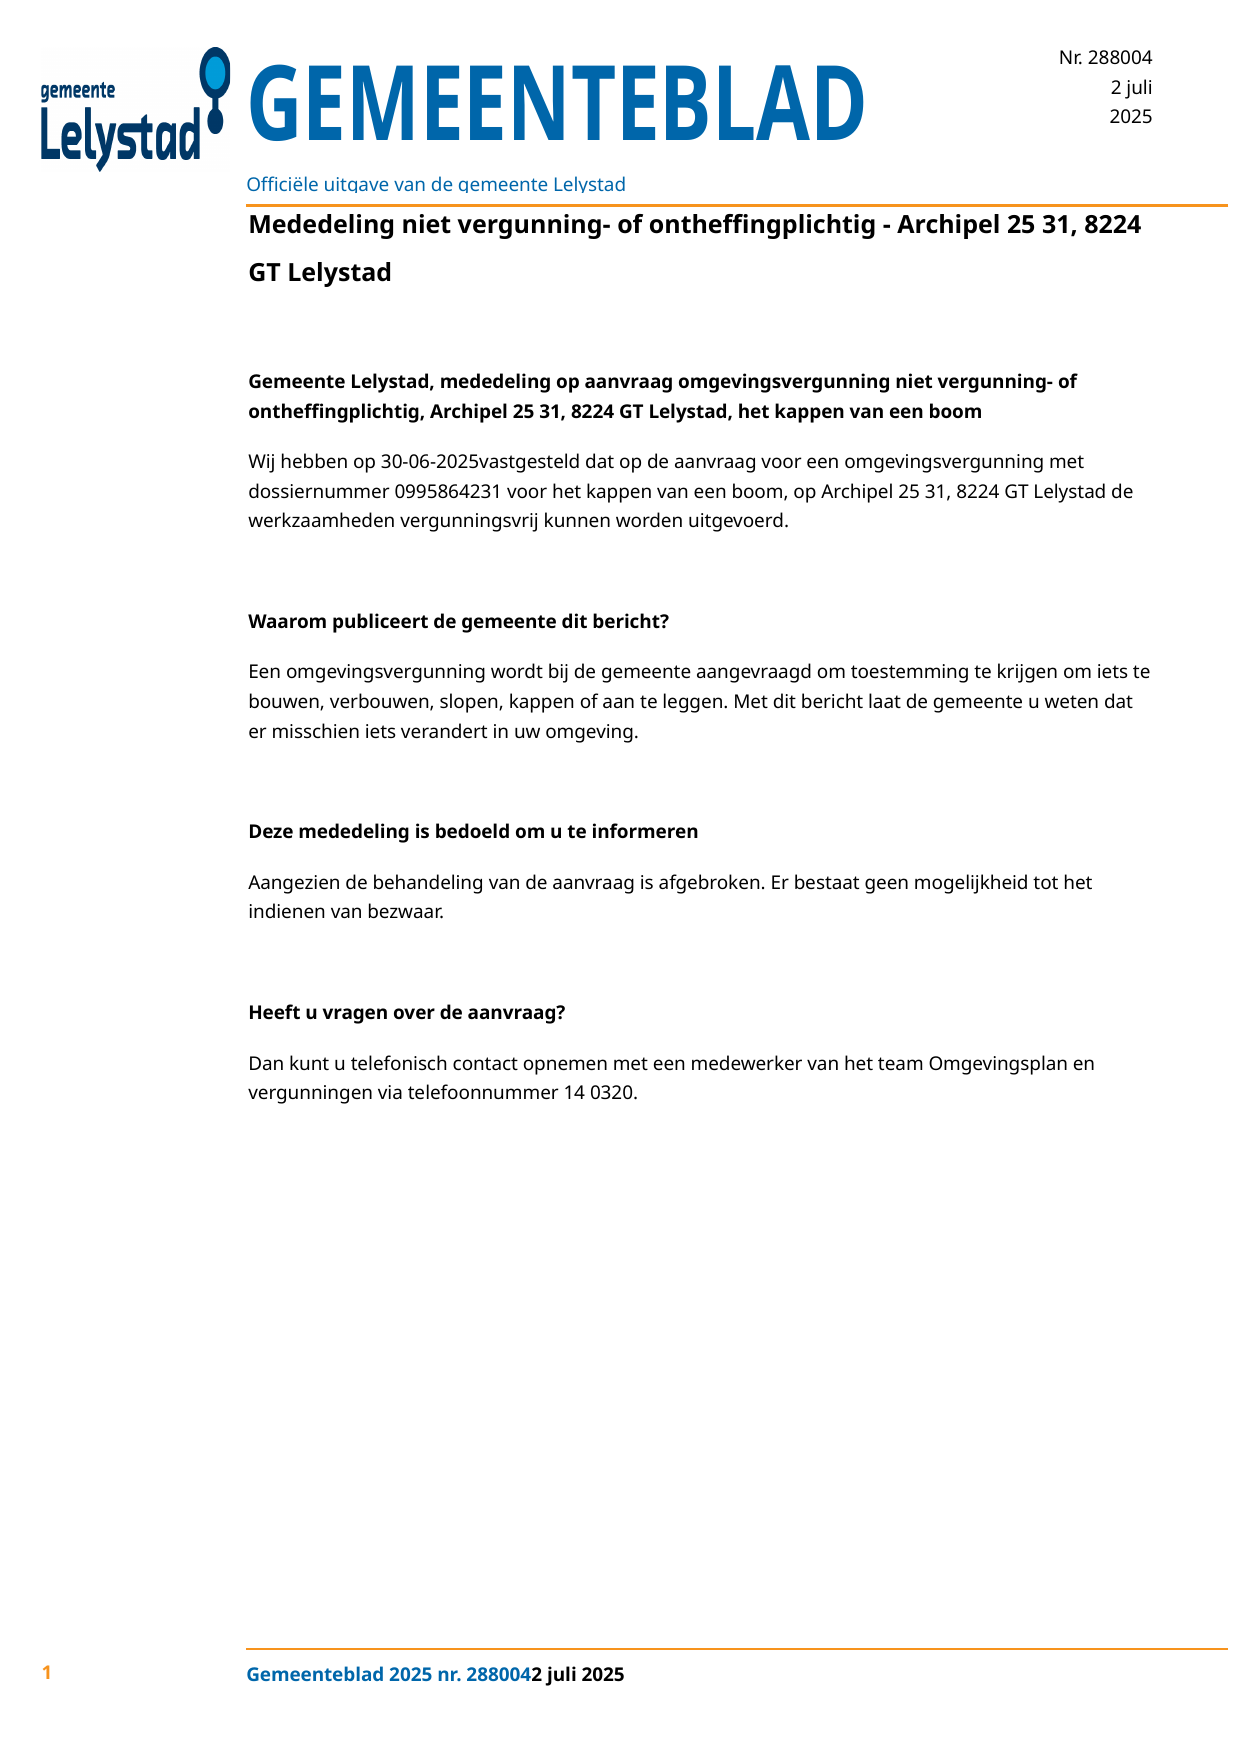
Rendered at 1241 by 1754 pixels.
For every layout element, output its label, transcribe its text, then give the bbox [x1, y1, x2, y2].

text Heeft u vragen over de aanvraag? [248, 999, 1152, 1025]
text Waarom publiceert de gemeente dit bericht? [248, 608, 1152, 634]
text Deze mededeling is bedoeld om u te informeren [248, 819, 1152, 844]
text Gemeente Lelystad, mededeling op aanvraag omgevingsvergunning niet vergunning- of ontheffingplichtig, Archipel 25 31, 8224 GT Lelystad, het kappen van een boom [248, 368, 1152, 424]
text Dan kunt u telefonisch contact opnemen met een medewerker van het team Omgevingsplan en vergunningen via telefoonnummer 14 0320. [248, 1050, 1152, 1105]
text Wij hebben op 30-06-2025vastgesteld dat op de aanvraag voor een omgevingsvergunning met dossiernummer 0995864231 voor het kappen van een boom, op Archipel 25 31, 8224 GT Lelystad de werkzaamheden vergunningsvrij kunnen worden uitgevoerd. [248, 448, 1152, 533]
text Aangezien de behandeling van de aanvraag is afgebroken. Er bestaat geen mogelijkheid tot het indienen van bezwaar. [248, 869, 1152, 924]
text Een omgevingsvergunning wordt bij de gemeente aangevraagd om toestemming te krijgen om iets te bouwen, verbouwen, slopen, kappen of aan te leggen. Met dit bericht laat de gemeente u weten dat er misschien iets verandert in uw omgeving. [248, 659, 1152, 744]
text Mededeling niet vergunning- of ontheffingplichtig - Archipel 25 31, 8224 GT Lelystad [248, 207, 1152, 288]
picture [41, 47, 231, 172]
